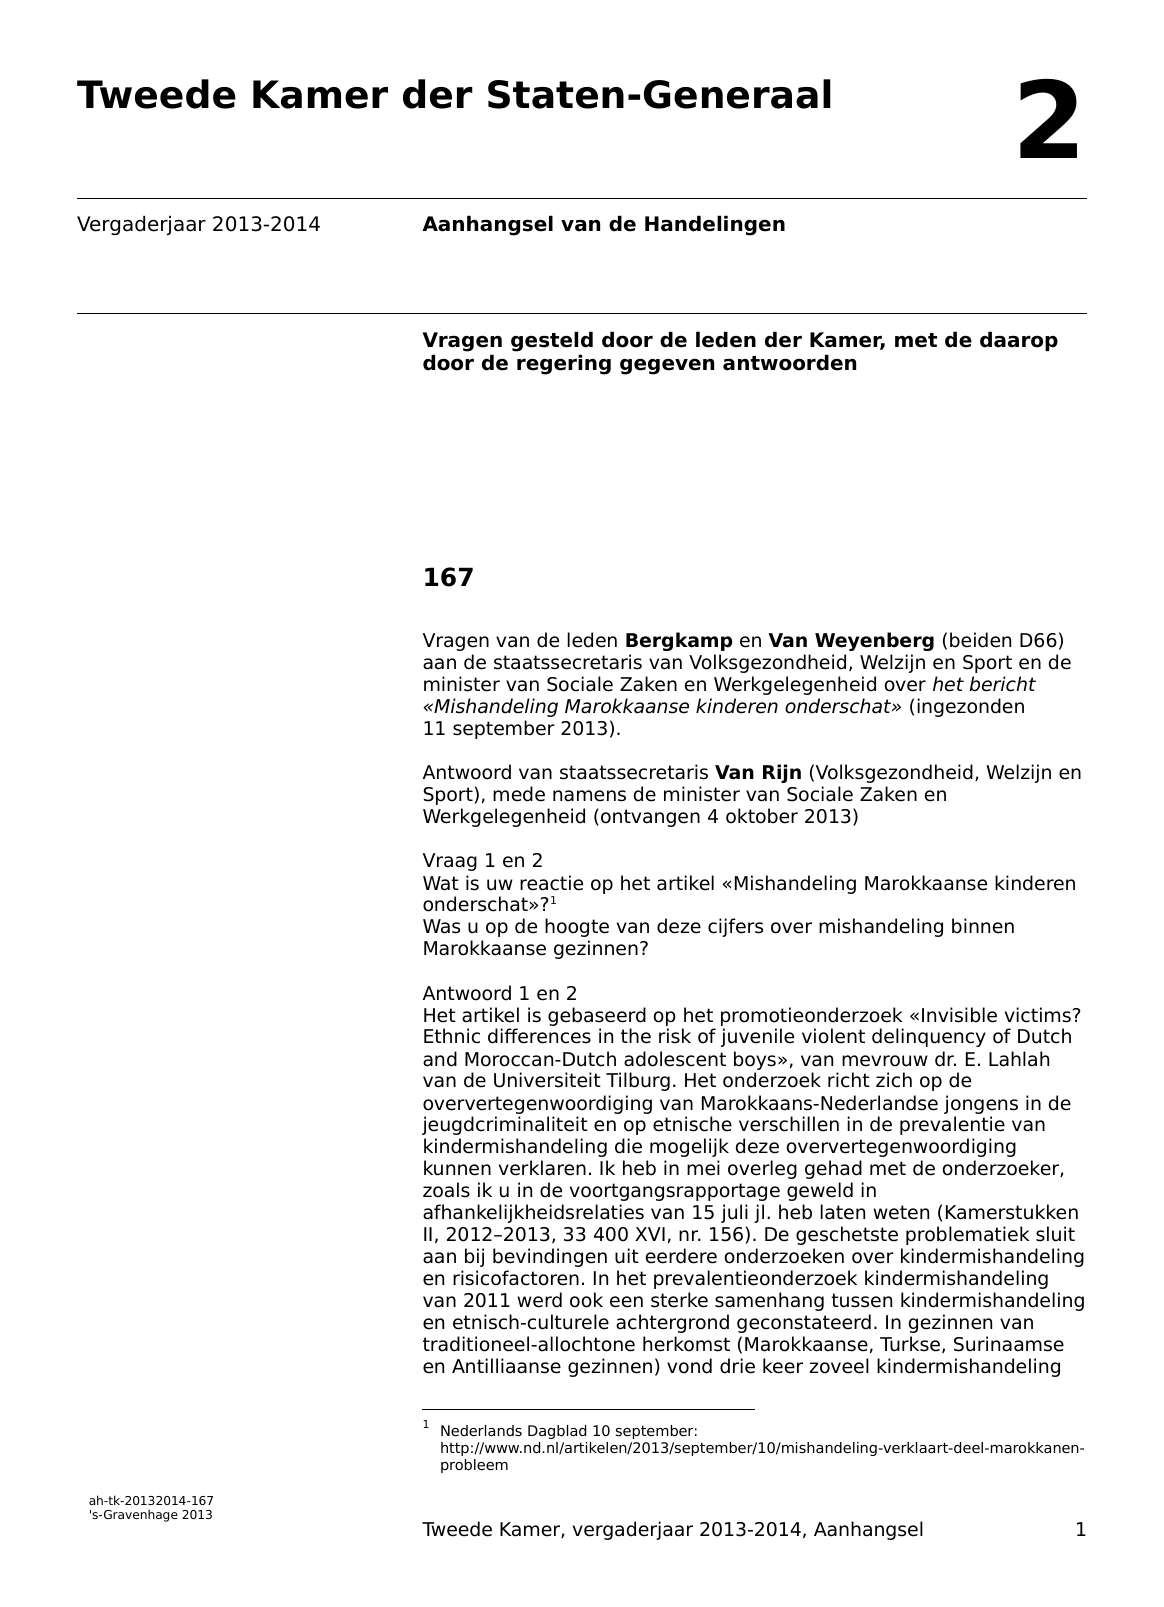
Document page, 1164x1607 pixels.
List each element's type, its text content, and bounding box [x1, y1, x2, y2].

table_cell Aanhangsel van de Handelingen [422, 199, 1087, 313]
table_cell [77, 314, 422, 375]
text Het artikel is gebaseerd op het promotieonderzoek «Invisible victims? Ethnic differences in the risk of juvenile violent delinquency of Dutch and Moroccan-Dutch adolescent boys», van mevrouw dr. E. Lahlah van de Universiteit Tilburg. Het onderzoek richt zich op de oververtegenwoordiging van Marokkaans-Nederlandse jongens in de jeugdcriminaliteit en op etnische verschillen in de prevalentie van kindermishandeling die mogelijk deze oververtegenwoordiging kunnen verklaren. Ik heb in mei overleg gehad met de onderzoeker, zoals ik u in de voortgangsrapportage geweld in afhankelijkheidsrelaties van 15 juli jl. heb laten weten (Kamerstukken II, 2012–2013, 33 400 XVI, nr. 156). De geschetste problematiek sluit aan bij bevindingen uit eerdere onderzoeken over kindermishandeling en risicofactoren. In het prevalentieonderzoek kindermishandeling van 2011 werd ook een sterke samenhang tussen kindermishandeling en etnisch-culturele achtergrond geconstateerd. In gezinnen van traditioneel-allochtone herkomst (Marokkaanse, Turkse, Surinaamse en Antilliaanse gezinnen) vond drie keer zoveel kindermishandeling [422, 1004, 1087, 1378]
text Vragen van de leden Bergkamp en Van Weyenberg (beiden D66) aan de staatssecretaris van Volksgezondheid, Welzijn en Sport en de minister van Sociale Zaken en Werkgelegenheid over het bericht «Mishandeling Marokkaanse kinderen onderschat» (ingezonden 11 september 2013). [422, 630, 1087, 740]
text 's-Gravenhage 2013 [88, 1508, 323, 1522]
text 167 [422, 563, 1087, 592]
table_header Tweede Kamer der Staten-Generaal [77, 59, 886, 198]
text Was u op de hoogte van deze cijfers over mishandeling binnen Marokkaanse gezinnen? [422, 916, 1087, 960]
table_header 2 [886, 59, 1087, 198]
text Antwoord van staatssecretaris Van Rijn (Volksgezondheid, Welzijn en Sport), mede namens de minister van Sociale Zaken en Werkgelegenheid (ontvangen 4 oktober 2013) [422, 762, 1087, 828]
text ah-tk-20132014-167 [88, 1494, 323, 1508]
text Vraag 1 en 2 [422, 850, 1087, 872]
text Wat is uw reactie op het artikel «Mishandeling Marokkaanse kinderen onderschat»? [422, 872, 1087, 916]
table_cell Vragen gesteld door de leden der Kamer, met de daarop door de regering gegeven antwoorden [422, 314, 1087, 375]
table_cell Vergaderjaar 2013-2014 [77, 199, 422, 313]
text Nederlands Dagblad 10 september: http://www.nd.nl/artikelen/2013/september/10/mishandeling-verklaart-deel-marokkanen-probleem [422, 1418, 1087, 1474]
text Antwoord 1 en 2 [422, 982, 1087, 1004]
